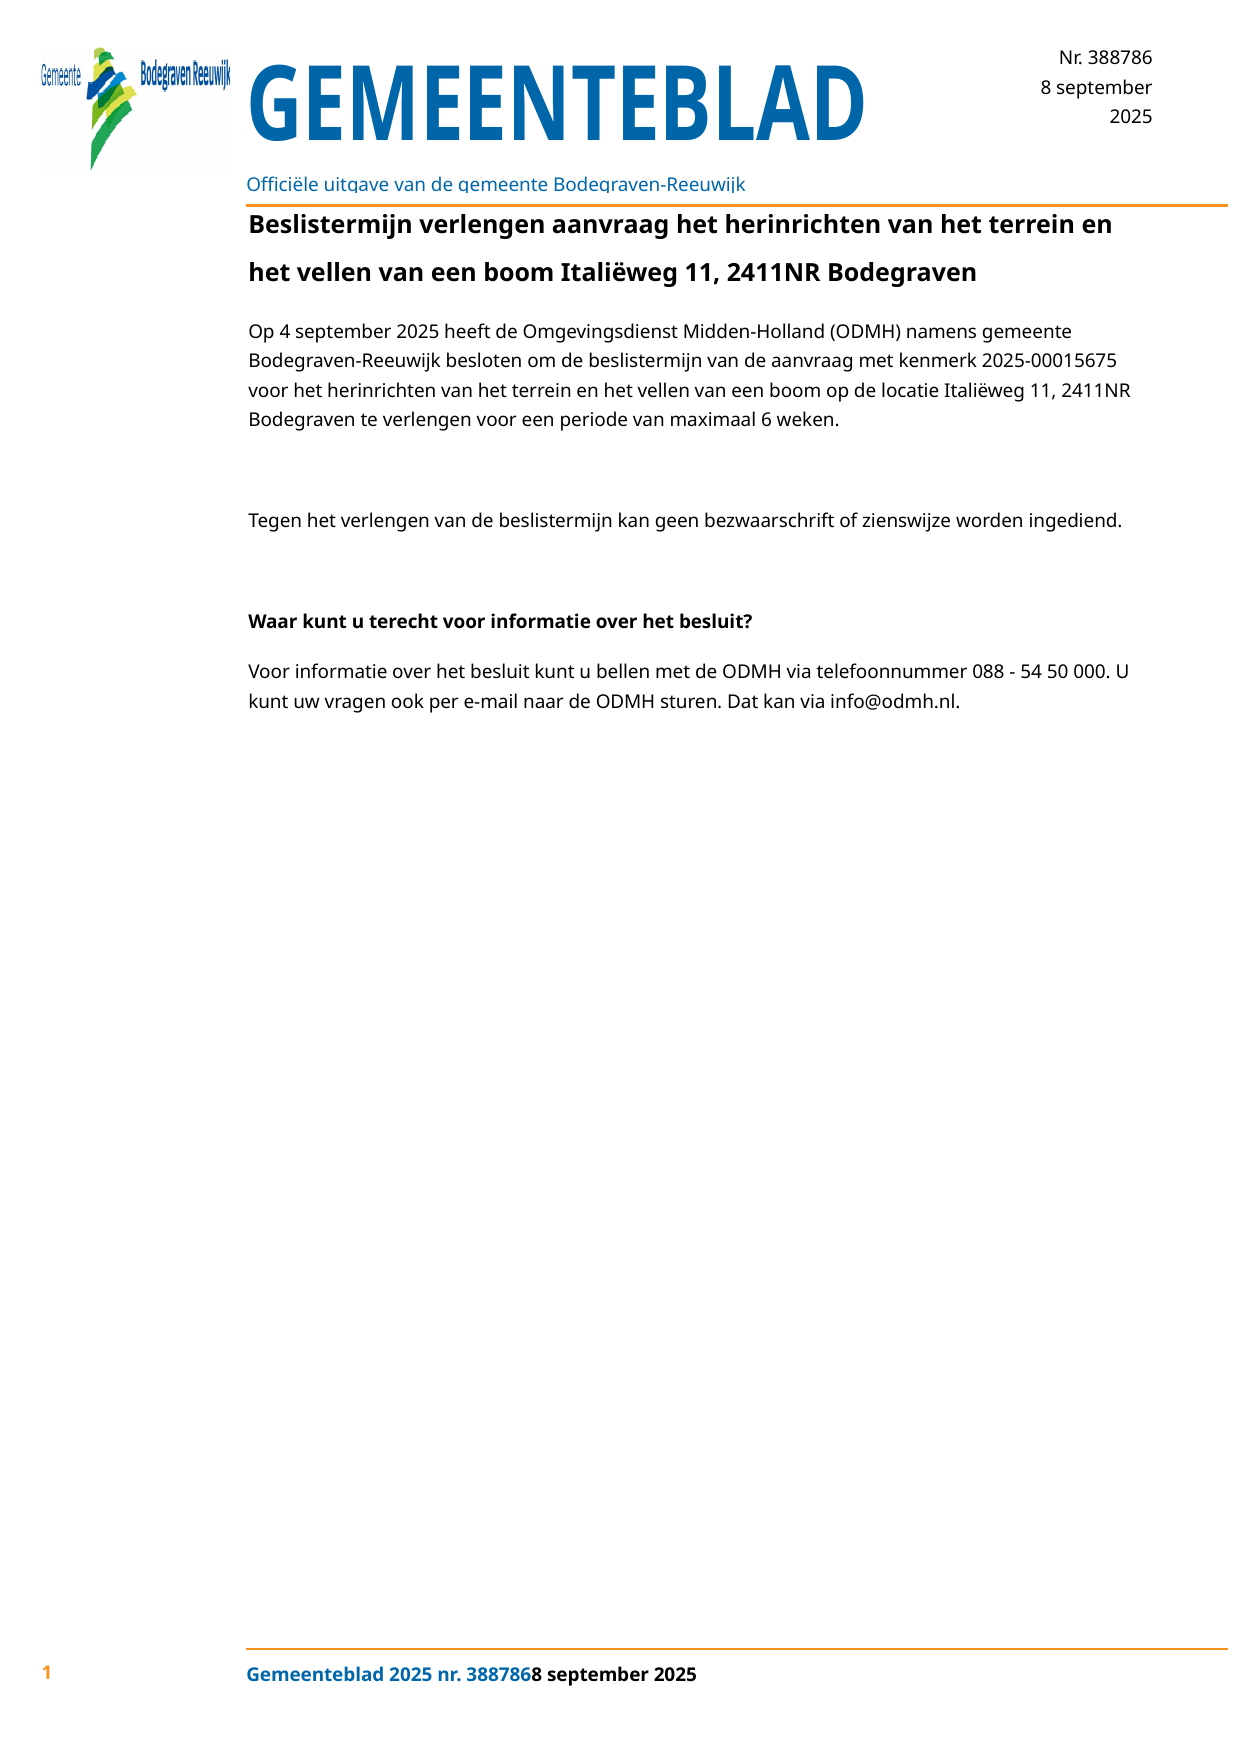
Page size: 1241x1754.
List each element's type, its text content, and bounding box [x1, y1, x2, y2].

text Voor informatie over het besluit kunt u bellen met de ODMH via telefoonnummer 088 - 54 50 000. U kunt uw vragen ook per e-mail naar de ODMH sturen. Dat kan via info@odmh.nl. [248, 659, 1152, 714]
picture [41, 47, 231, 172]
text Beslistermijn verlengen aanvraag het herinrichten van het terrein en het vellen van een boom Italiëweg 11, 2411NR Bodegraven [248, 207, 1152, 288]
text Waar kunt u terecht voor informatie over het besluit? [248, 608, 1152, 634]
text Op 4 september 2025 heeft de Omgevingsdienst Midden-Holland (ODMH) namens gemeente Bodegraven-Reeuwijk besloten om de beslistermijn van de aanvraag met kenmerk 2025-00015675 voor het herinrichten van het terrein en het vellen van een boom op de locatie Italiëweg 11, 2411NR Bodegraven te verlengen voor een periode van maximaal 6 weken. [248, 318, 1152, 432]
text Tegen het verlengen van de beslistermijn kan geen bezwaarschrift of zienswijze worden ingediend. [248, 507, 1152, 533]
